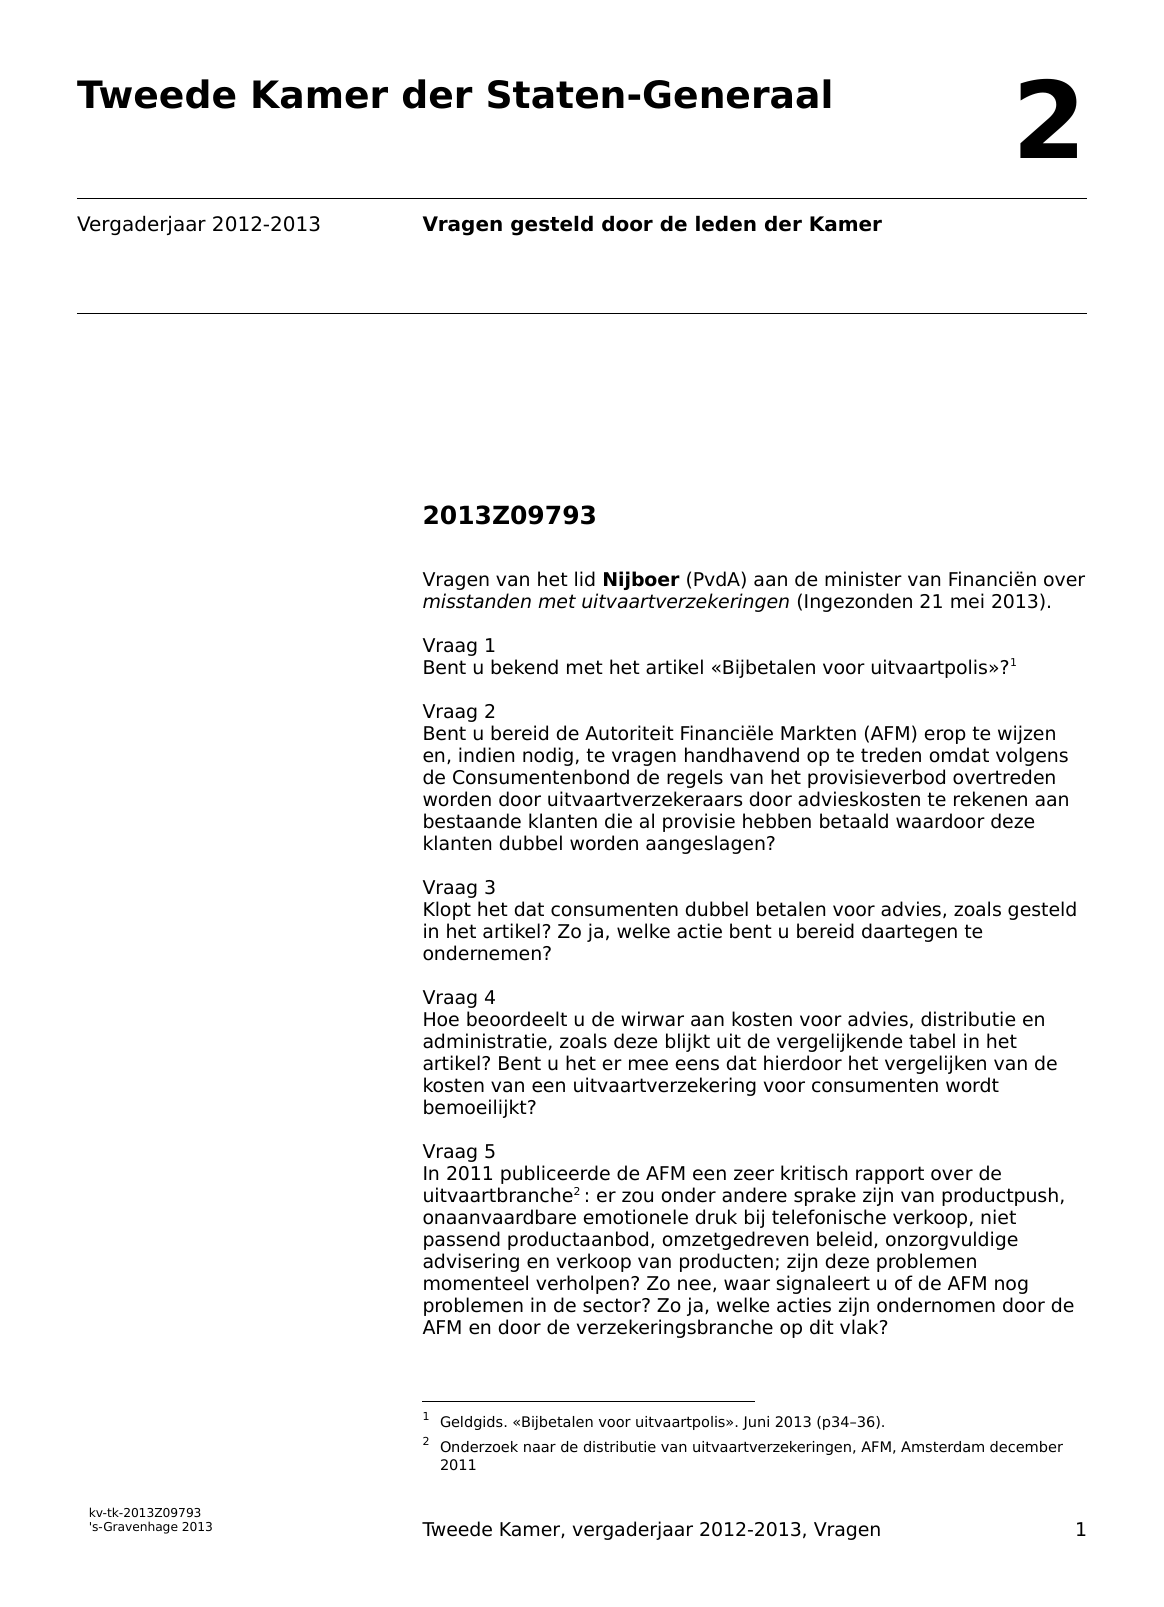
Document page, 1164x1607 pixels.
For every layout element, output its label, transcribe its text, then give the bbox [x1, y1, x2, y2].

text Klopt het dat consumenten dubbel betalen voor advies, zoals gesteld in het artikel? Zo ja, welke actie bent u bereid daartegen te ondernemen? [422, 899, 1087, 965]
text Bent u bekend met het artikel «Bijbetalen voor uitvaartpolis»? [422, 657, 1087, 679]
table_header 2 [886, 59, 1087, 198]
text Bent u bereid de Autoriteit Financiële Markten (AFM) erop te wijzen en, indien nodig, te vragen handhavend op te treden omdat volgens de Consumentenbond de regels van het provisieverbod overtreden worden door uitvaartverzekeraars door advieskosten te rekenen aan bestaande klanten die al provisie hebben betaald waardoor deze klanten dubbel worden aangeslagen? [422, 723, 1087, 855]
table_header Tweede Kamer der Staten-Generaal [77, 59, 886, 198]
text Vraag 2 [422, 701, 1087, 723]
text In 2011 publiceerde de AFM een zeer kritisch rapport over de uitvaartbranche: er zou onder andere sprake zijn van productpush, onaanvaardbare emotionele druk bij telefonische verkoop, niet passend productaanbod, omzetgedreven beleid, onzorgvuldige advisering en verkoop van producten; zijn deze problemen momenteel verholpen? Zo nee, waar signaleert u of de AFM nog problemen in de sector? Zo ja, welke acties zijn ondernomen door de AFM en door de verzekeringsbranche op dit vlak? [422, 1163, 1087, 1339]
text Vragen van het lid Nijboer (PvdA) aan de minister van Financiën over misstanden met uitvaartverzekeringen (Ingezonden 21 mei 2013). [422, 569, 1087, 613]
text Vraag 4 [422, 987, 1087, 1009]
text 's-Gravenhage 2013 [88, 1520, 323, 1534]
text 2013Z09793 [422, 501, 1087, 531]
table_cell Vragen gesteld door de leden der Kamer [422, 199, 1087, 313]
text Vraag 1 [422, 635, 1087, 657]
text Hoe beoordeelt u de wirwar aan kosten voor advies, distributie en administratie, zoals deze blijkt uit de vergelijkende tabel in het artikel? Bent u het er mee eens dat hierdoor het vergelijken van de kosten van een uitvaartverzekering voor consumenten wordt bemoeilijkt? [422, 1009, 1087, 1119]
text Vraag 5 [422, 1141, 1087, 1163]
text Geldgids. «Bijbetalen voor uitvaartpolis». Juni 2013 (p34–36). [422, 1410, 1087, 1432]
text Onderzoek naar de distributie van uitvaartverzekeringen, AFM, Amsterdam december 2011 [422, 1435, 1087, 1474]
table_cell Vergaderjaar 2012-2013 [77, 199, 422, 313]
text Vraag 3 [422, 877, 1087, 899]
text kv-tk-2013Z09793 [88, 1506, 323, 1520]
